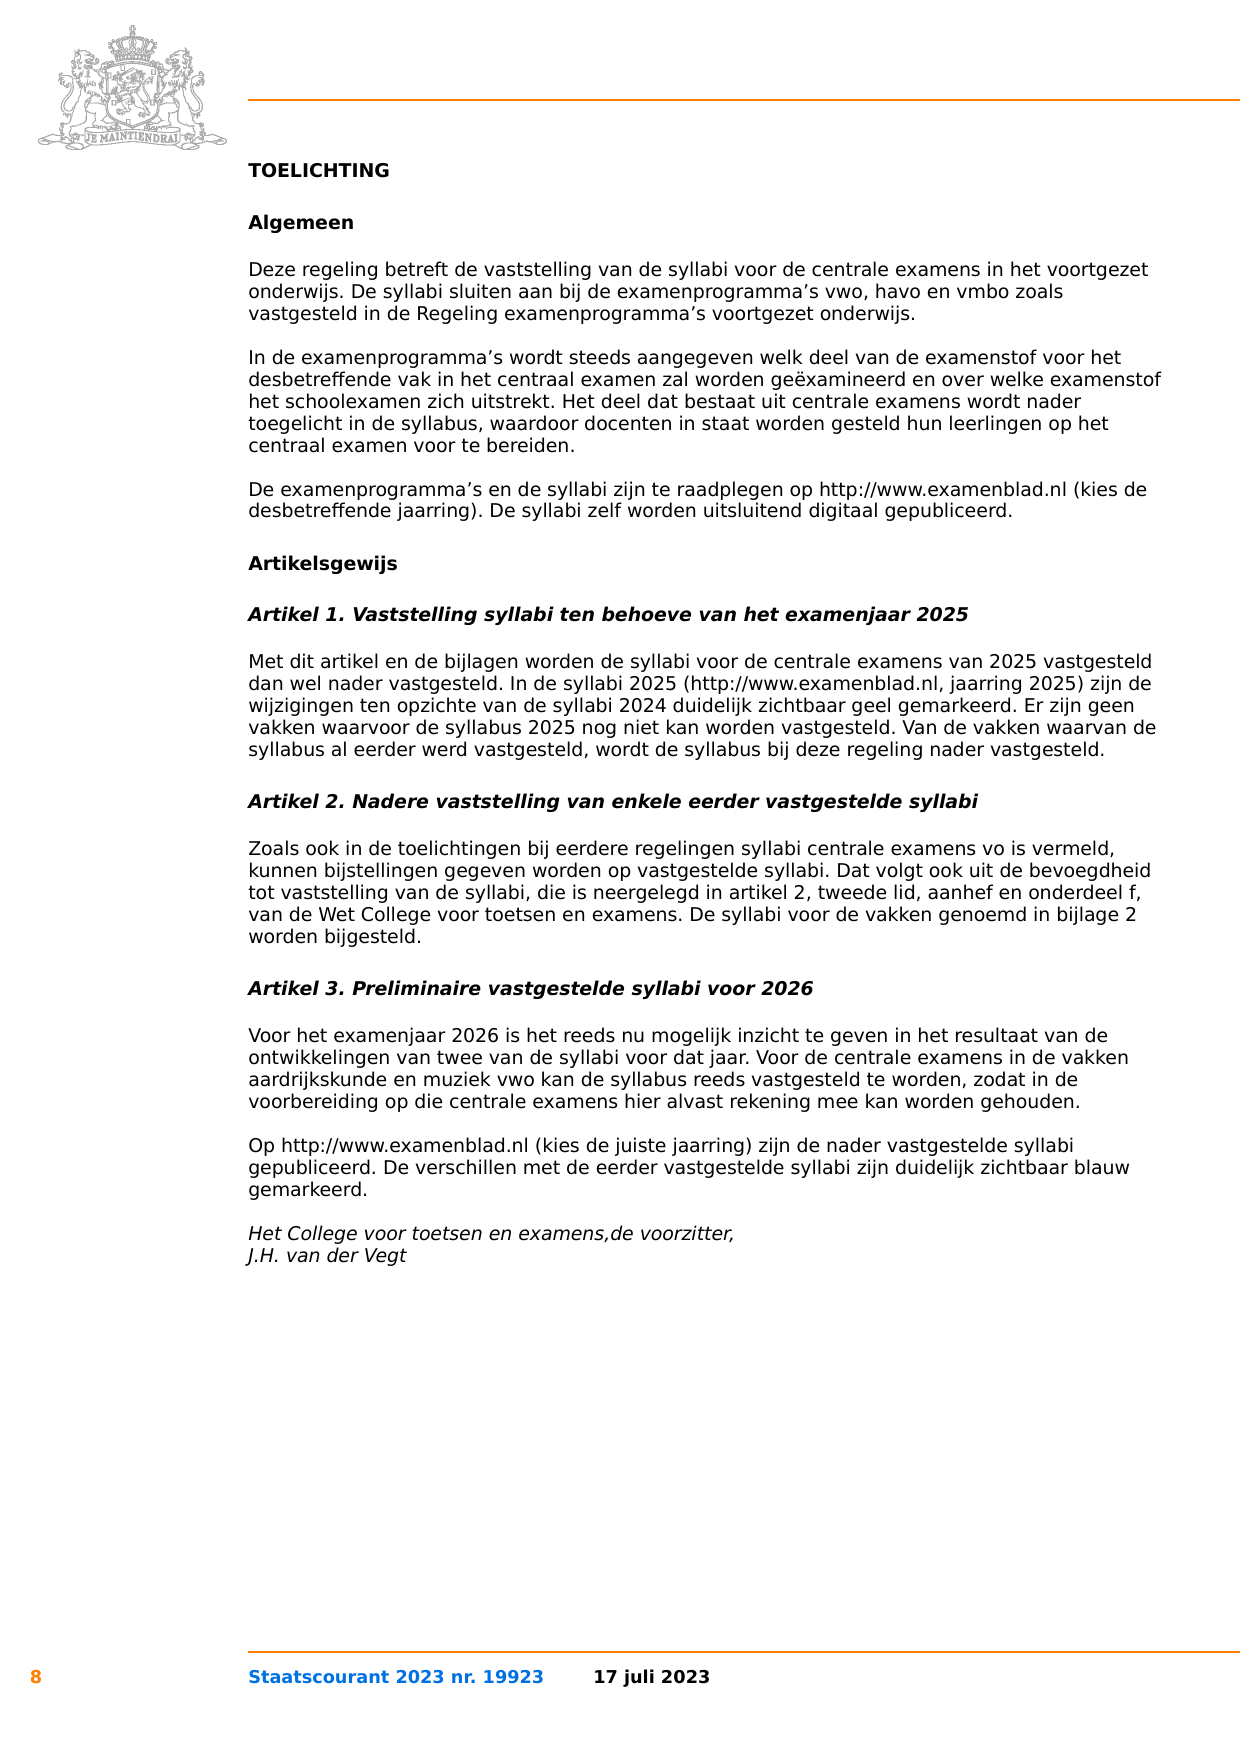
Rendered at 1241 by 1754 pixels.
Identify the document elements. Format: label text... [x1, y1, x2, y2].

text De examenprogramma’s en de syllabi zijn te raadplegen op http://www.examenblad.nl (kies de desbetreffende jaarring). De syllabi zelf worden uitsluitend digitaal gepubliceerd. [248, 478, 1163, 522]
subtitle Algemeen [248, 212, 1163, 234]
subtitle Artikelsgewijs [248, 552, 1163, 574]
text Zoals ook in de toelichtingen bij eerdere regelingen syllabi centrale examens vo is vermeld, kunnen bijstellingen gegeven worden op vastgestelde syllabi. Dat volgt ook uit de bevoegdheid tot vaststelling van de syllabi, die is neergelegd in artikel 2, tweede lid, aanhef en onderdeel f, van de Wet College voor toetsen en examens. De syllabi voor de vakken genoemd in bijlage 2 worden bijgesteld. [248, 838, 1163, 948]
text Het College voor toetsen en examens,de voorzitter, J.H. van der Vegt [248, 1223, 1163, 1267]
text Deze regeling betreft de vaststelling van de syllabi voor de centrale examens in het voortgezet onderwijs. De syllabi sluiten aan bij de examenprogramma’s vwo, havo en vmbo zoals vastgesteld in de Regeling examenprogramma’s voortgezet onderwijs. [248, 259, 1163, 325]
subtitle Artikel 1. Vaststelling syllabi ten behoeve van het examenjaar 2025 [248, 604, 1163, 626]
subtitle Artikel 2. Nadere vaststelling van enkele eerder vastgestelde syllabi [248, 791, 1163, 813]
picture [38, 25, 227, 150]
text Voor het examenjaar 2026 is het reeds nu mogelijk inzicht te geven in het resultaat van de ontwikkelingen van twee van de syllabi voor dat jaar. Voor de centrale examens in de vakken aardrijkskunde en muziek vwo kan de syllabus reeds vastgesteld te worden, zodat in de voorbereiding op die centrale examens hier alvast rekening mee kan worden gehouden. [248, 1025, 1163, 1113]
subtitle Artikel 3. Preliminaire vastgestelde syllabi voor 2026 [248, 978, 1163, 1000]
text Met dit artikel en de bijlagen worden de syllabi voor de centrale examens van 2025 vastgesteld dan wel nader vastgesteld. In de syllabi 2025 (http://www.examenblad.nl, jaarring 2025) zijn de wijzigingen ten opzichte van de syllabi 2024 duidelijk zichtbaar geel gemarkeerd. Er zijn geen vakken waarvoor de syllabus 2025 nog niet kan worden vastgesteld. Van de vakken waarvan de syllabus al eerder werd vastgesteld, wordt de syllabus bij deze regeling nader vastgesteld. [248, 651, 1163, 761]
text In de examenprogramma’s wordt steeds aangegeven welk deel van de examenstof voor het desbetreffende vak in het centraal examen zal worden geëxamineerd en over welke examenstof het schoolexamen zich uitstrekt. Het deel dat bestaat uit centrale examens wordt nader toegelicht in de syllabus, waardoor docenten in staat worden gesteld hun leerlingen op het centraal examen voor te bereiden. [248, 347, 1163, 457]
subtitle TOELICHTING [248, 160, 1163, 182]
text Op http://www.examenblad.nl (kies de juiste jaarring) zijn de nader vastgestelde syllabi gepubliceerd. De verschillen met de eerder vastgestelde syllabi zijn duidelijk zichtbaar blauw gemarkeerd. [248, 1135, 1163, 1201]
